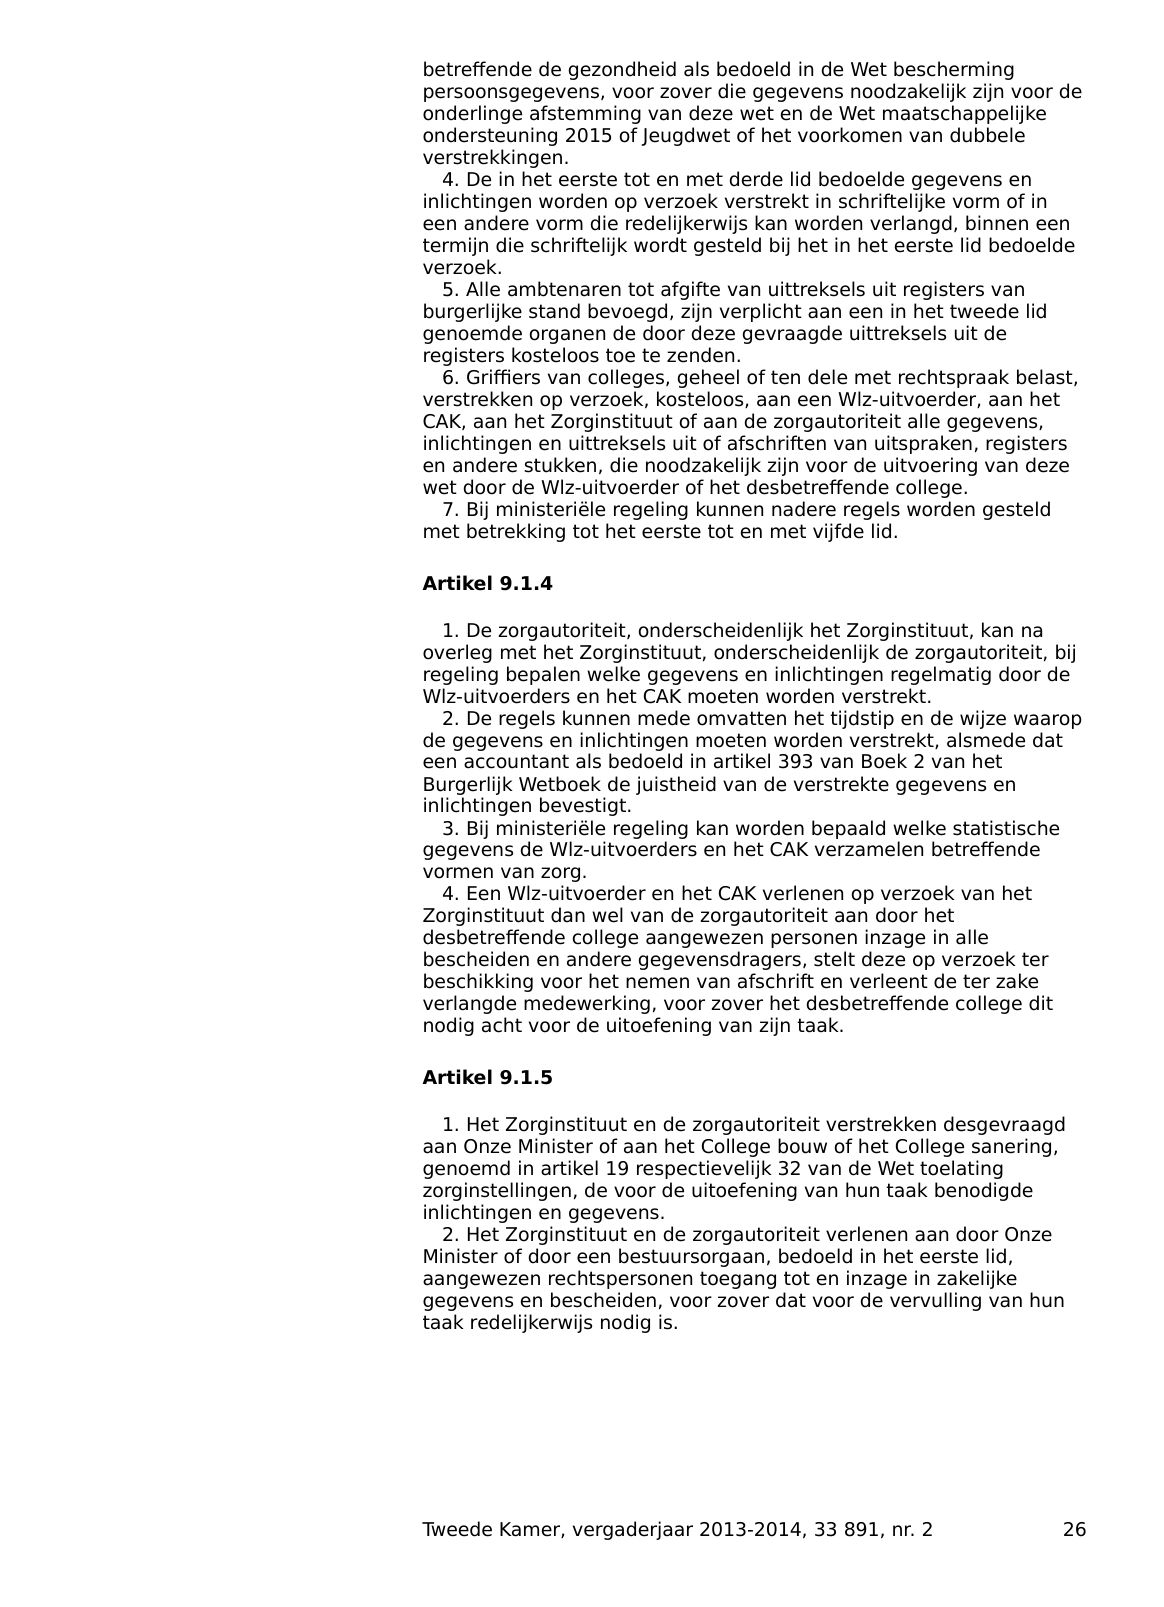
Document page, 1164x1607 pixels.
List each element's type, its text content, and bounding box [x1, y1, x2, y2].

text 5. Alle ambtenaren tot afgifte van uittreksels uit registers van burgerlijke stand bevoegd, zijn verplicht aan een in het tweede lid genoemde organen de door deze gevraagde uittreksels uit de registers kosteloos toe te zenden. [422, 279, 1087, 367]
text 7. Bij ministeriële regeling kunnen nadere regels worden gesteld met betrekking tot het eerste tot en met vijfde lid. [422, 499, 1087, 543]
text 2. De regels kunnen mede omvatten het tijdstip en de wijze waarop de gegevens en inlichtingen moeten worden verstrekt, alsmede dat een accountant als bedoeld in artikel 393 van Boek 2 van het Burgerlijk Wetboek de juistheid van de verstrekte gegevens en inlichtingen bevestigt. [422, 707, 1087, 817]
text 4. Een Wlz-uitvoerder en het CAK verlenen op verzoek van het Zorginstituut dan wel van de zorgautoriteit aan door het desbetreffende college aangewezen personen inzage in alle bescheiden en andere gegevensdragers, stelt deze op verzoek ter beschikking voor het nemen van afschrift en verleent de ter zake verlangde medewerking, voor zover het desbetreffende college dit nodig acht voor de uitoefening van zijn taak. [422, 883, 1087, 1037]
text 2. Het Zorginstituut en de zorgautoriteit verlenen aan door Onze Minister of door een bestuursorgaan, bedoeld in het eerste lid, aangewezen rechtspersonen toegang tot en inzage in zakelijke gegevens en bescheiden, voor zover dat voor de vervulling van hun taak redelijkerwijs nodig is. [422, 1224, 1087, 1334]
text betreffende de gezondheid als bedoeld in de Wet bescherming persoonsgegevens, voor zover die gegevens noodzakelijk zijn voor de onderlinge afstemming van deze wet en de Wet maatschappelijke ondersteuning 2015 of Jeugdwet of het voorkomen van dubbele verstrekkingen. [422, 59, 1087, 169]
text 4. De in het eerste tot en met derde lid bedoelde gegevens en inlichtingen worden op verzoek verstrekt in schriftelijke vorm of in een andere vorm die redelijkerwijs kan worden verlangd, binnen een termijn die schriftelijk wordt gesteld bij het in het eerste lid bedoelde verzoek. [422, 169, 1087, 279]
text 1. Het Zorginstituut en de zorgautoriteit verstrekken desgevraagd aan Onze Minister of aan het College bouw of het College sanering, genoemd in artikel 19 respectievelijk 32 van de Wet toelating zorginstellingen, de voor de uitoefening van hun taak benodigde inlichtingen en gegevens. [422, 1114, 1087, 1224]
subtitle Artikel 9.1.4 [422, 573, 1087, 594]
subtitle Artikel 9.1.5 [422, 1067, 1087, 1089]
text 1. De zorgautoriteit, onderscheidenlijk het Zorginstituut, kan na overleg met het Zorginstituut, onderscheidenlijk de zorgautoriteit, bij regeling bepalen welke gegevens en inlichtingen regelmatig door de Wlz-uitvoerders en het CAK moeten worden verstrekt. [422, 619, 1087, 707]
text 6. Griffiers van colleges, geheel of ten dele met rechtspraak belast, verstrekken op verzoek, kosteloos, aan een Wlz-uitvoerder, aan het CAK, aan het Zorginstituut of aan de zorgautoriteit alle gegevens, inlichtingen en uittreksels uit of afschriften van uitspraken, registers en andere stukken, die noodzakelijk zijn voor de uitvoering van deze wet door de Wlz-uitvoerder of het desbetreffende college. [422, 367, 1087, 499]
text 3. Bij ministeriële regeling kan worden bepaald welke statistische gegevens de Wlz-uitvoerders en het CAK verzamelen betreffende vormen van zorg. [422, 817, 1087, 883]
